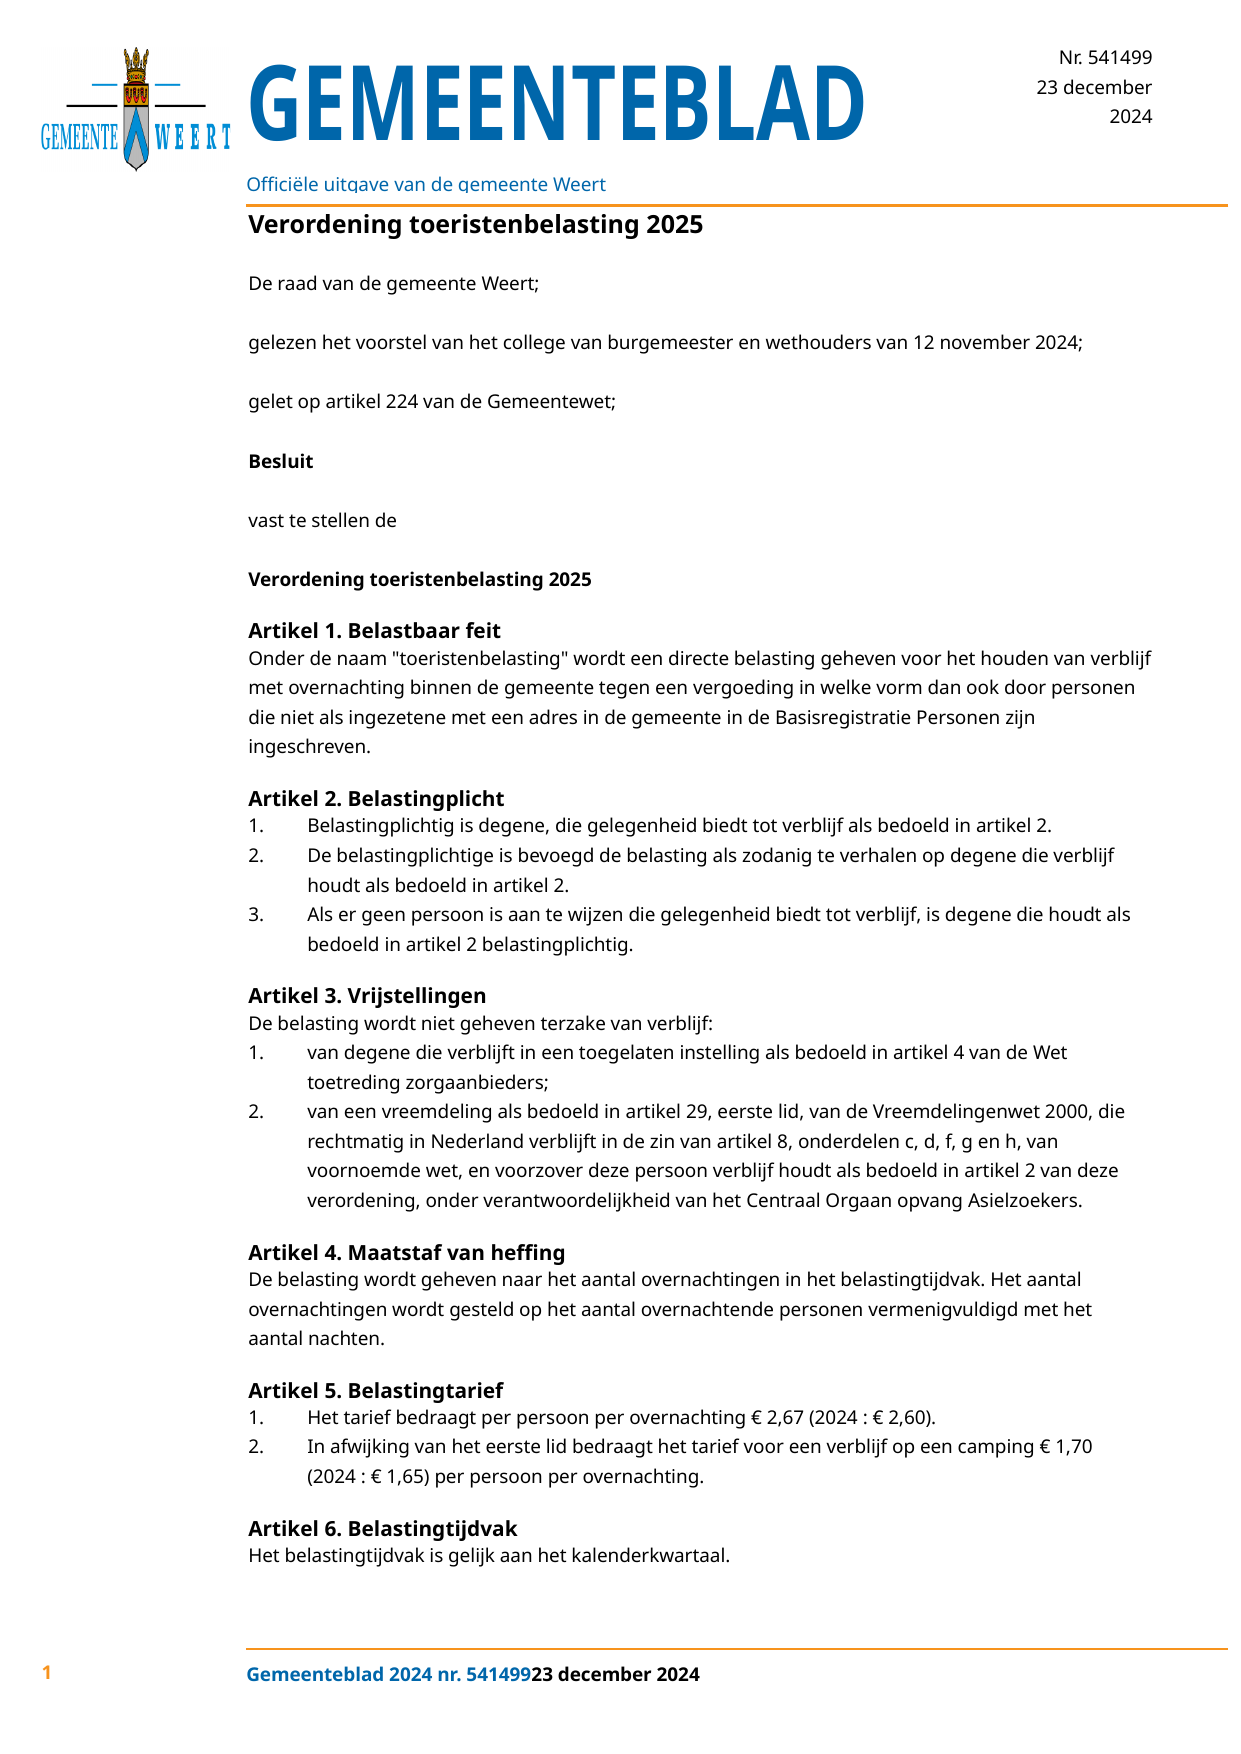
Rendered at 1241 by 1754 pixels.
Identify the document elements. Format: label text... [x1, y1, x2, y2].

text Artikel 5. Belastingtarief [248, 1376, 1152, 1404]
list Belastingplichtig is degene, die gelegenheid biedt tot verblijf als bedoeld in artikel 2. [248, 813, 1152, 838]
text Artikel 1. Belastbaar feit [248, 617, 1152, 645]
text Het belastingtijdvak is gelijk aan het kalenderkwartaal. [248, 1542, 1152, 1568]
list De belastingplichtige is bevoegd de belasting als zodanig te verhalen op degene die verblijf houdt als bedoeld in artikel 2. [248, 842, 1152, 897]
text Artikel 6. Belastingtijdvak [248, 1514, 1152, 1542]
text De raad van de gemeente Weert; [248, 270, 1152, 296]
text vast te stellen de [248, 507, 1152, 533]
text Onder de naam "toeristenbelasting" wordt een directe belasting geheven voor het houden van verblijf met overnachting binnen de gemeente tegen een vergoeding in welke vorm dan ook door personen die niet als ingezetene met een adres in de gemeente in de Basisregistratie Personen zijn ingeschreven. [248, 645, 1152, 759]
list van een vreemdeling als bedoeld in artikel 29, eerste lid, van de Vreemdelingenwet 2000, die rechtmatig in Nederland verblijft in de zin van artikel 8, onderdelen c, d, f, g en h, van voornoemde wet, en voorzover deze persoon verblijf houdt als bedoeld in artikel 2 van deze verordening, onder verantwoordelijkheid van het Centraal Orgaan opvang Asielzoekers. [248, 1098, 1152, 1213]
text gelezen het voorstel van het college van burgemeester en wethouders van 12 november 2024; [248, 329, 1152, 355]
list van degene die verblijft in een toegelaten instelling als bedoeld in artikel 4 van de Wet toetreding zorgaanbieders; [248, 1039, 1152, 1095]
picture [41, 47, 231, 172]
text De belasting wordt niet geheven terzake van verblijf: [248, 1010, 1152, 1036]
list Het tarief bedraagt per persoon per overnachting € 2,67 (2024 : € 2,60). [248, 1404, 1152, 1430]
text De belasting wordt geheven naar het aantal overnachtingen in het belastingtijdvak. Het aantal overnachtingen wordt gesteld op het aantal overnachtende personen vermenigvuldigd met het aantal nachten. [248, 1266, 1152, 1351]
list In afwijking van het eerste lid bedraagt het tarief voor een verblijf op een camping € 1,70 (2024 : € 1,65) per persoon per overnachting. [248, 1434, 1152, 1489]
text Verordening toeristenbelasting 2025 [248, 207, 1152, 241]
text Verordening toeristenbelasting 2025 [248, 566, 1152, 592]
text gelet op artikel 224 van de Gemeentewet; [248, 389, 1152, 414]
text Artikel 4. Maatstaf van heffing [248, 1238, 1152, 1266]
text Artikel 3. Vrijstellingen [248, 981, 1152, 1010]
text Besluit [248, 448, 1152, 473]
list Als er geen persoon is aan te wijzen die gelegenheid biedt tot verblijf, is degene die houdt als bedoeld in artikel 2 belastingplichtig. [248, 901, 1152, 957]
text Artikel 2. Belastingplicht [248, 784, 1152, 813]
